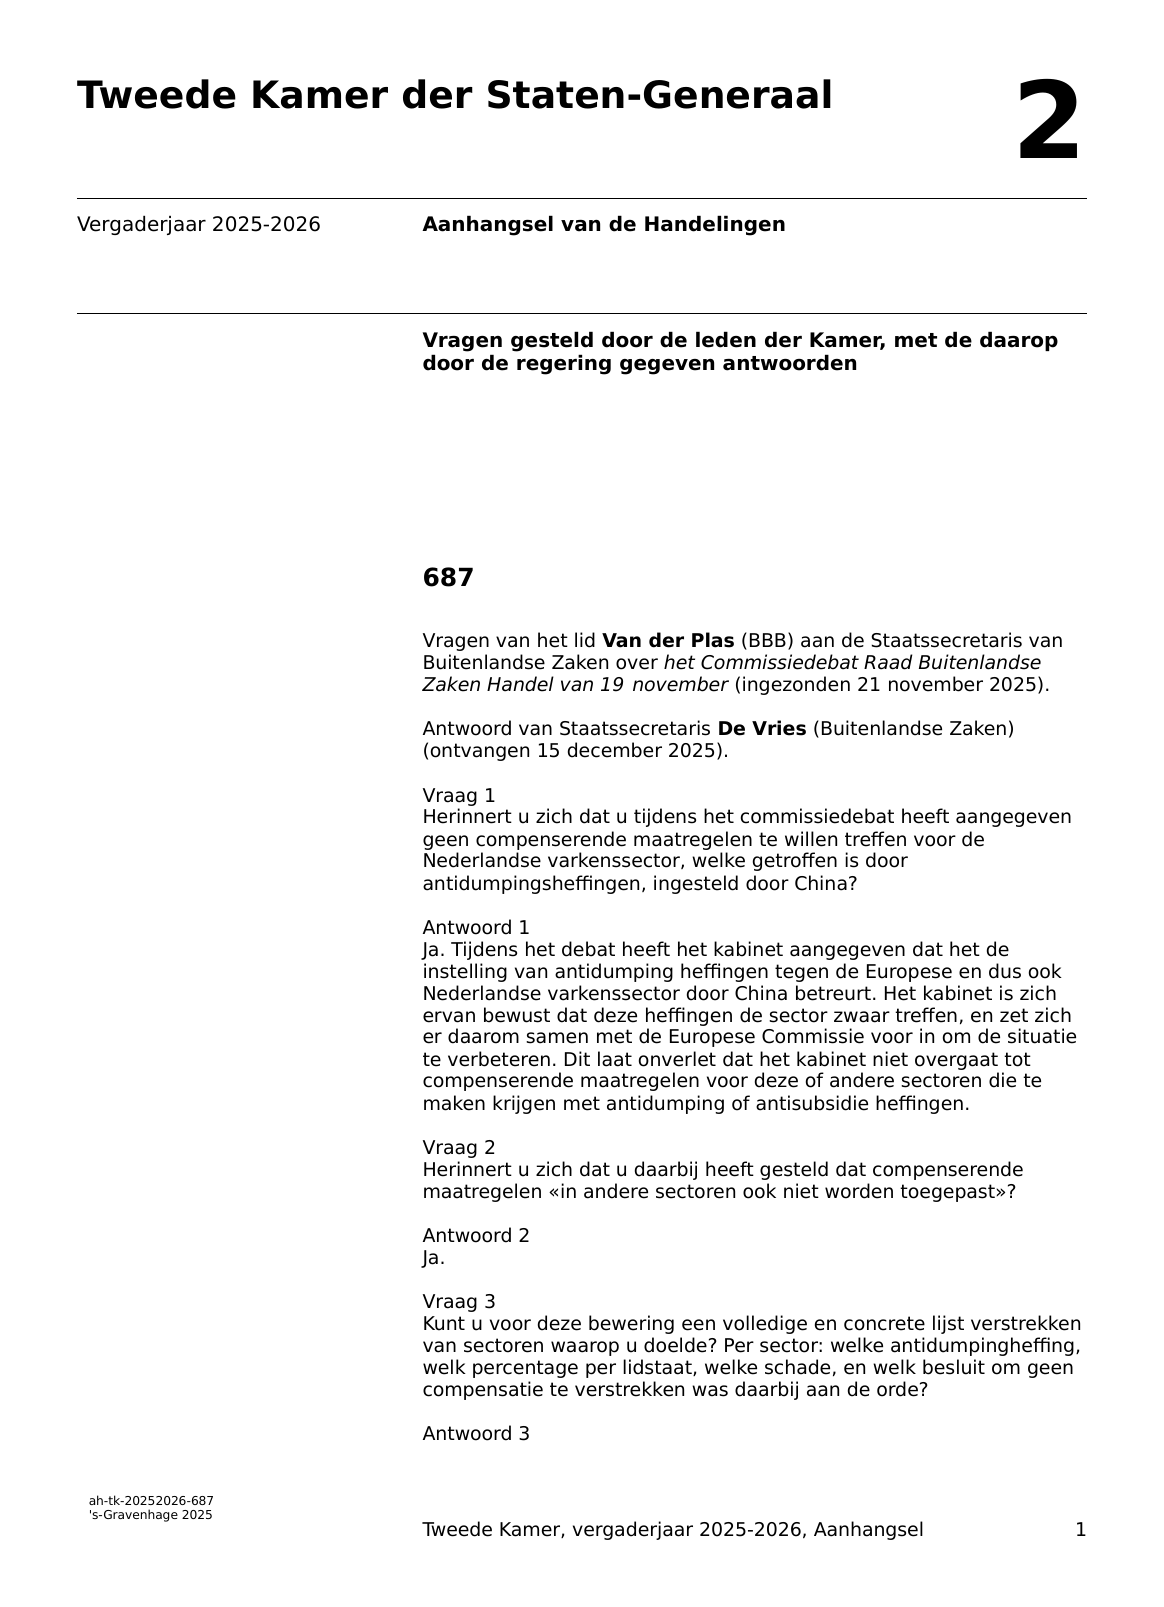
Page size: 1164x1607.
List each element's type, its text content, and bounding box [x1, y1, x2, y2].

table_header 2 [886, 59, 1087, 198]
text 's-Gravenhage 2025 [88, 1508, 323, 1522]
text Kunt u voor deze bewering een volledige en concrete lijst verstrekken van sectoren waarop u doelde? Per sector: welke antidumpingheffing, welk percentage per lidstaat, welke schade, en welk besluit om geen compensatie te verstrekken was daarbij aan de orde? [422, 1313, 1087, 1401]
text Vragen van het lid Van der Plas (BBB) aan de Staatssecretaris van Buitenlandse Zaken over het Commissiedebat Raad Buitenlandse Zaken Handel van 19 november (ingezonden 21 november 2025). [422, 630, 1087, 696]
text Vraag 1 [422, 784, 1087, 806]
text Antwoord 3 [422, 1423, 1087, 1445]
text Ja. [422, 1247, 1087, 1269]
text Antwoord 1 [422, 917, 1087, 938]
table_cell Aanhangsel van de Handelingen [422, 199, 1087, 313]
text Herinnert u zich dat u daarbij heeft gesteld dat compenserende maatregelen «in andere sectoren ook niet worden toegepast»? [422, 1158, 1087, 1202]
text ah-tk-20252026-687 [88, 1494, 323, 1508]
text Ja. Tijdens het debat heeft het kabinet aangegeven dat het de instelling van antidumping heffingen tegen de Europese en dus ook Nederlandse varkenssector door China betreurt. Het kabinet is zich ervan bewust dat deze heffingen de sector zwaar treffen, en zet zich er daarom samen met de Europese Commissie voor in om de situatie te verbeteren. Dit laat onverlet dat het kabinet niet overgaat tot compenserende maatregelen voor deze of andere sectoren die te maken krijgen met antidumping of antisubsidie heffingen. [422, 938, 1087, 1114]
table_cell Vragen gesteld door de leden der Kamer, met de daarop door de regering gegeven antwoorden [422, 314, 1087, 375]
text Vraag 3 [422, 1291, 1087, 1313]
text Antwoord 2 [422, 1225, 1087, 1247]
table_cell Vergaderjaar 2025-2026 [77, 199, 422, 313]
table_header Tweede Kamer der Staten-Generaal [77, 59, 886, 198]
text 687 [422, 563, 1087, 592]
table_cell [77, 314, 422, 375]
text Herinnert u zich dat u tijdens het commissiedebat heeft aangegeven geen compenserende maatregelen te willen treffen voor de Nederlandse varkenssector, welke getroffen is door antidumpingsheffingen, ingesteld door China? [422, 806, 1087, 894]
text Antwoord van Staatssecretaris De Vries (Buitenlandse Zaken) (ontvangen 15 december 2025). [422, 718, 1087, 762]
text Vraag 2 [422, 1137, 1087, 1158]
